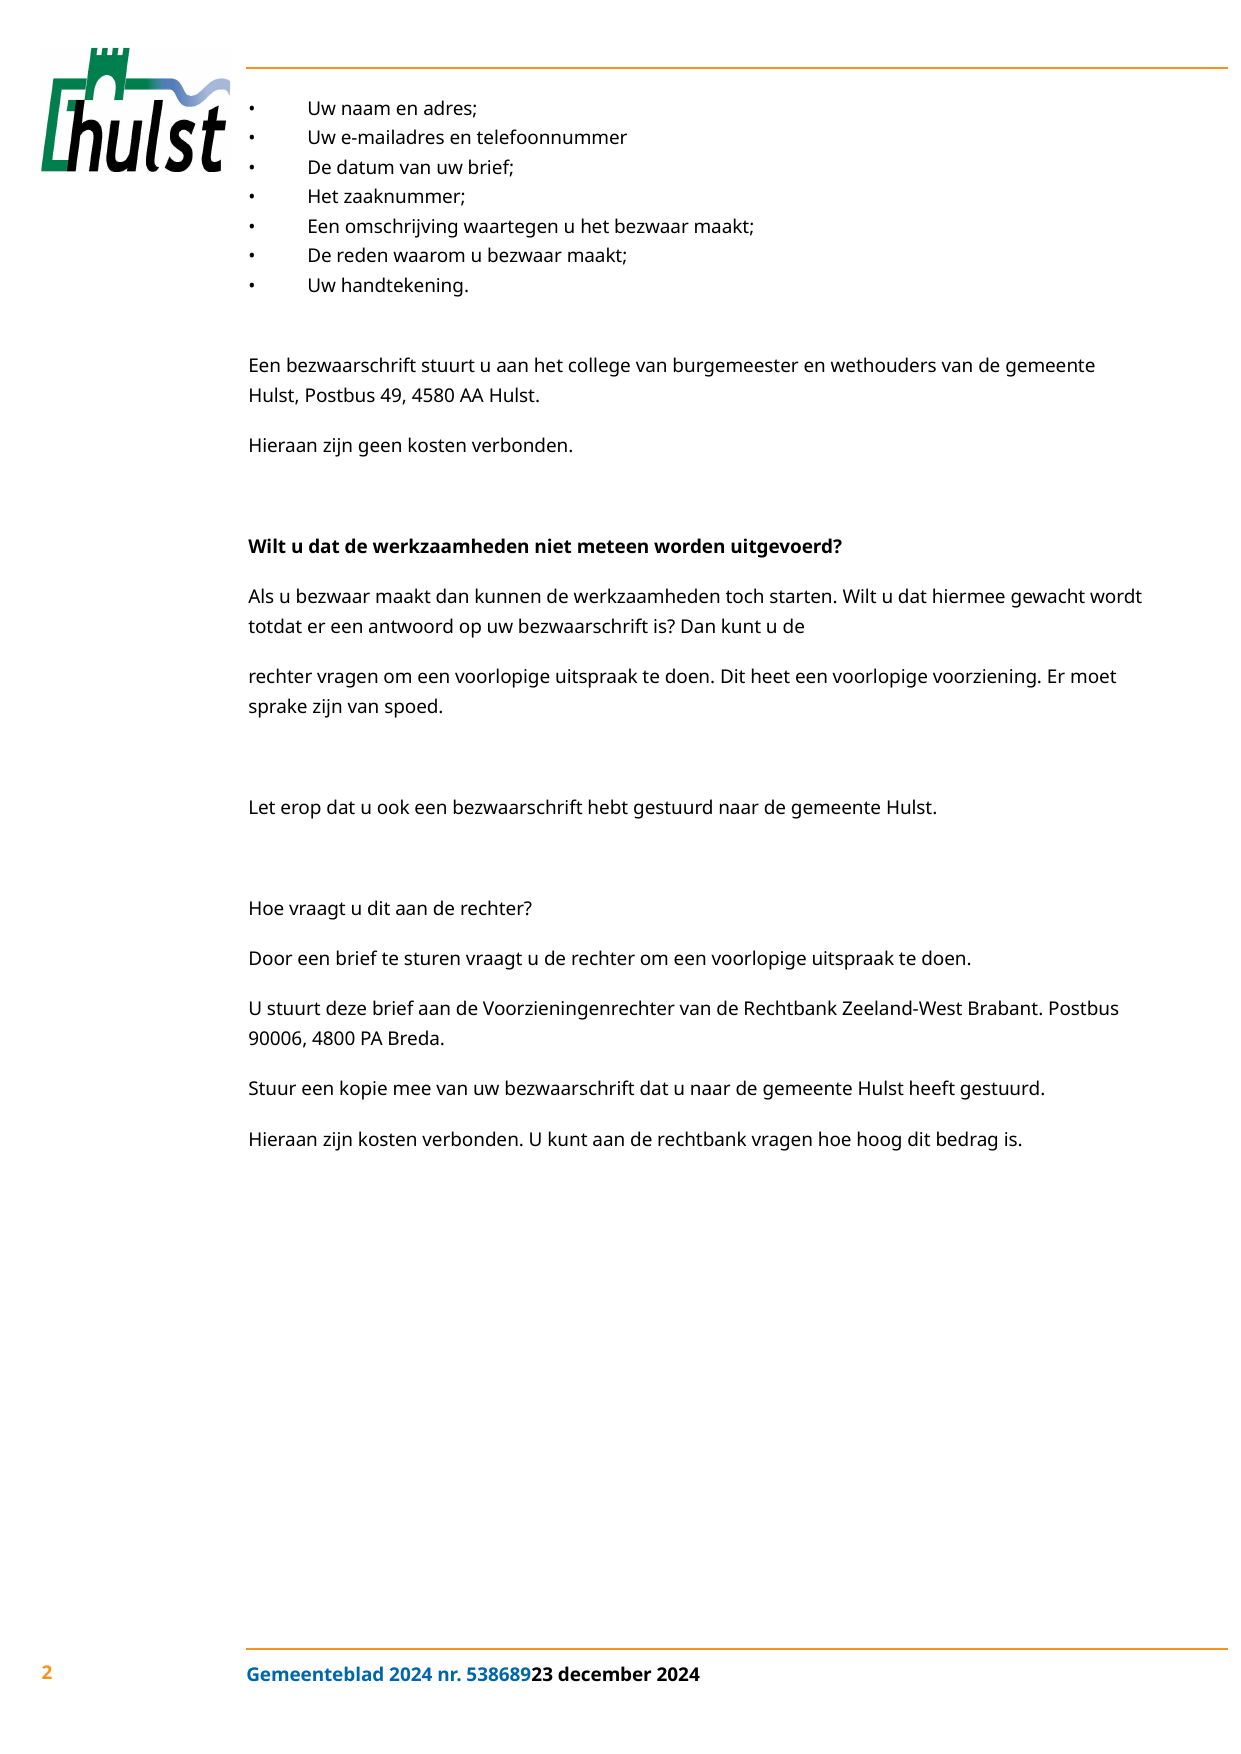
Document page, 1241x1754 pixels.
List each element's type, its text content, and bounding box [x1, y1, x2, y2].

text Wilt u dat de werkzaamheden niet meteen worden uitgevoerd? [248, 533, 1152, 559]
text Let erop dat u ook een bezwaarschrift hebt gestuurd naar de gemeente Hulst. [248, 794, 1152, 820]
list Het zaaknummer; [248, 183, 1152, 209]
text Door een brief te sturen vraagt u de rechter om een voorlopige uitspraak te doen. [248, 945, 1152, 971]
text U stuurt deze brief aan de Voorzieningenrechter van de Rechtbank Zeeland-West Brabant. Postbus 90006, 4800 PA Breda. [248, 996, 1152, 1051]
list De reden waarom u bezwaar maakt; [248, 243, 1152, 268]
text rechter vragen om een voorlopige uitspraak te doen. Dit heet een voorlopige voorziening. Er moet sprake zijn van spoed. [248, 663, 1152, 719]
list Een omschrijving waartegen u het bezwaar maakt; [248, 213, 1152, 239]
text Hoe vraagt u dit aan de rechter? [248, 895, 1152, 921]
text Een bezwaarschrift stuurt u aan het college van burgemeester en wethouders van de gemeente Hulst, Postbus 49, 4580 AA Hulst. [248, 352, 1152, 408]
text Hieraan zijn geen kosten verbonden. [248, 432, 1152, 458]
text Hieraan zijn kosten verbonden. U kunt aan de rechtbank vragen hoe hoog dit bedrag is. [248, 1126, 1152, 1152]
list Uw e-mailadres en telefoonnummer [248, 124, 1152, 150]
list Uw handtekening. [248, 272, 1152, 298]
picture [41, 47, 231, 172]
text Stuur een kopie mee van uw bezwaarschrift dat u naar de gemeente Hulst heeft gestuurd. [248, 1076, 1152, 1101]
list De datum van uw brief; [248, 154, 1152, 180]
list Uw naam en adres; [248, 95, 1152, 121]
text Als u bezwaar maakt dan kunnen de werkzaamheden toch starten. Wilt u dat hiermee gewacht wordt totdat er een antwoord op uw bezwaarschrift is? Dan kunt u de [248, 583, 1152, 639]
